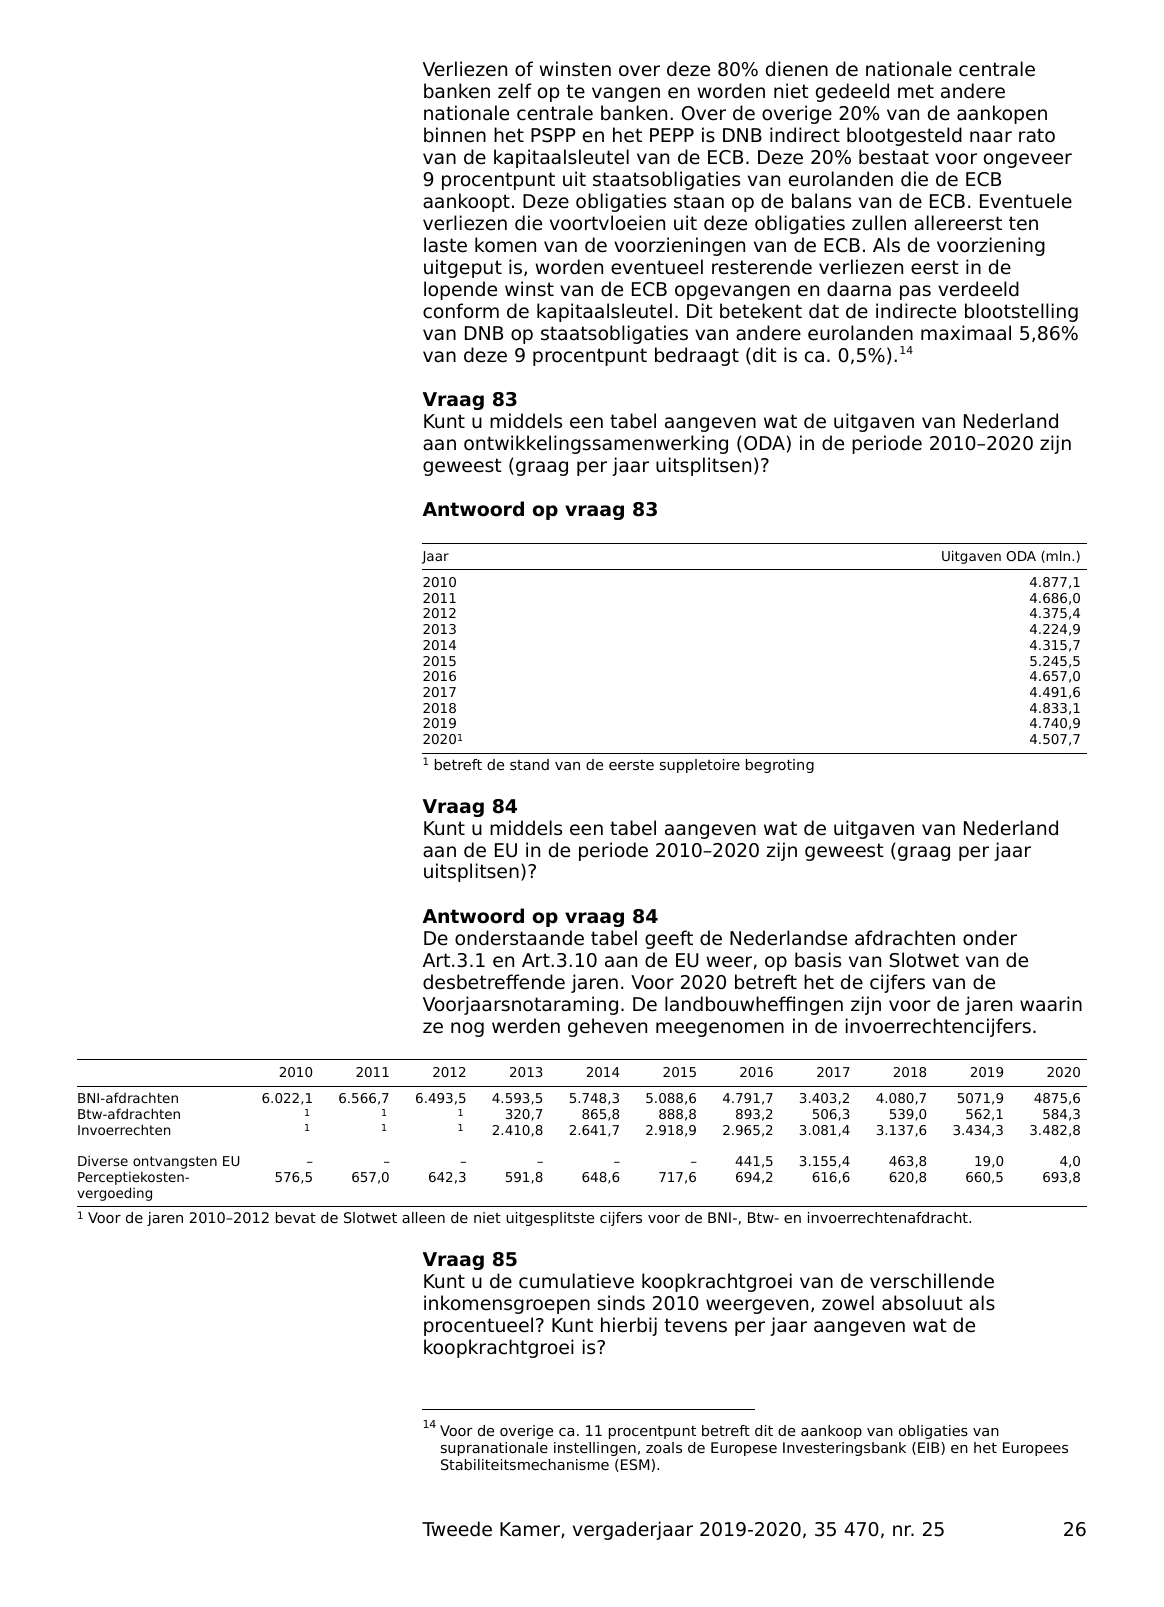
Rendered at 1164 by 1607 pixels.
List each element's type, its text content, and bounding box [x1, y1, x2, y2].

table_header 2020 [1010, 1060, 1087, 1086]
table_cell – [626, 1154, 703, 1170]
table_cell 6.566,7 [319, 1087, 396, 1107]
table_cell 4.686,0 [555, 591, 1087, 606]
table_cell 4.315,7 [555, 638, 1087, 653]
table_cell [856, 1139, 933, 1154]
table_cell 888,8 [626, 1107, 703, 1123]
table_cell – [473, 1154, 549, 1170]
text Kunt u middels een tabel aangeven wat de uitgaven van Nederland aan de EU in de periode 2010–2020 zijn geweest (graag per jaar uitsplitsen)? [422, 817, 1087, 883]
table_header 2010 [242, 1060, 319, 1086]
table_cell 3.434,3 [933, 1123, 1010, 1138]
table_cell 20201 [422, 732, 555, 752]
table_cell 717,6 [626, 1170, 703, 1206]
table_cell [396, 1139, 472, 1154]
table_cell 4.491,6 [555, 685, 1087, 701]
table_cell 2011 [422, 591, 555, 606]
table_cell 4.791,7 [703, 1087, 779, 1107]
table_cell 4.833,1 [555, 701, 1087, 716]
table_cell [780, 1139, 856, 1154]
table_cell 2018 [422, 701, 555, 716]
table_cell [1010, 1139, 1087, 1154]
table_cell 6.493,5 [396, 1087, 472, 1107]
table_cell 4,0 [1010, 1154, 1087, 1170]
table_cell 893,2 [703, 1107, 779, 1123]
text Verliezen of winsten over deze 80% dienen de nationale centrale banken zelf op te vangen en worden niet gedeeld met andere nationale centrale banken. Over de overige 20% van de aankopen binnen het PSPP en het PEPP is DNB indirect blootgesteld naar rato van de kapitaalsleutel van de ECB. Deze 20% bestaat voor ongeveer 9 procentpunt uit staatsobligaties van eurolanden die de ECB aankoopt. Deze obligaties staan op de balans van de ECB. Eventuele verliezen die voortvloeien uit deze obligaties zullen allereerst ten laste komen van de voorzieningen van de ECB. Als de voorziening uitgeput is, worden eventueel resterende verliezen eerst in de lopende winst van de ECB opgevangen en daarna pas verdeeld conform de kapitaalsleutel. Dit betekent dat de indirecte blootstelling van DNB op staatsobligaties van andere eurolanden maximaal 5,86% van deze 9 procentpunt bedraagt (dit is ca. 0,5%). [422, 59, 1087, 367]
text Antwoord op vraag 84 [422, 906, 1087, 928]
table_cell 642,3 [396, 1170, 472, 1206]
table_cell 506,3 [780, 1107, 856, 1123]
table_cell 3.482,8 [1010, 1123, 1087, 1138]
table_cell 6.022,1 [242, 1087, 319, 1107]
text De onderstaande tabel geeft de Nederlandse afdrachten onder Art.3.1 en Art.3.10 aan de EU weer, op basis van Slotwet van de desbetreffende jaren. Voor 2020 betreft het de cijfers van de Voorjaarsnotaraming. De landbouwheffingen zijn voor de jaren waarin ze nog werden geheven meegenomen in de invoerrechtencijfers. [422, 928, 1087, 1037]
table_cell 4.593,5 [473, 1087, 549, 1107]
table_cell 576,5 [242, 1170, 319, 1206]
table_cell [703, 1139, 779, 1154]
table_cell 5071,9 [933, 1087, 1010, 1107]
table_header 2012 [396, 1060, 472, 1086]
table_cell 584,3 [1010, 1107, 1087, 1123]
table_cell 4.080,7 [856, 1087, 933, 1107]
table_cell 2017 [422, 685, 555, 701]
table_cell 1 [242, 1123, 319, 1138]
table_cell 2.965,2 [703, 1123, 779, 1138]
table_header 2013 [473, 1060, 549, 1086]
table_cell Btw-afdrachten [77, 1107, 242, 1123]
table_cell 19,0 [933, 1154, 1010, 1170]
table_cell 441,5 [703, 1154, 779, 1170]
text Vraag 84 [422, 796, 1087, 817]
table_cell 2.641,7 [549, 1123, 626, 1138]
table_cell 463,8 [856, 1154, 933, 1170]
table_cell 2015 [422, 654, 555, 669]
table_cell 5.088,6 [626, 1087, 703, 1107]
table_cell 1 [396, 1123, 472, 1138]
table_cell 2.410,8 [473, 1123, 549, 1138]
table_cell 694,2 [703, 1170, 779, 1206]
table_header Jaar [422, 544, 555, 569]
table_cell 3.137,6 [856, 1123, 933, 1138]
table_cell 2012 [422, 606, 555, 622]
table_cell 4.375,4 [555, 606, 1087, 622]
table_cell 539,0 [856, 1107, 933, 1123]
table_cell [319, 1139, 396, 1154]
table_cell 320,7 [473, 1107, 549, 1123]
table_cell 2.918,9 [626, 1123, 703, 1138]
table_header 2011 [319, 1060, 396, 1086]
table_cell 4.507,7 [555, 732, 1087, 752]
table_header 2015 [626, 1060, 703, 1086]
table_header 2016 [703, 1060, 779, 1086]
table_cell 4.657,0 [555, 669, 1087, 685]
table_header 2017 [780, 1060, 856, 1086]
text Vraag 83 [422, 389, 1087, 411]
table_cell 5.245,5 [555, 654, 1087, 669]
table_cell – [242, 1154, 319, 1170]
text Kunt u middels een tabel aangeven wat de uitgaven van Nederland aan ontwikkelingssamenwerking (ODA) in de periode 2010–2020 zijn geweest (graag per jaar uitsplitsen)? [422, 411, 1087, 477]
table_header Uitgaven ODA (mln.) [555, 544, 1087, 569]
table_cell 1 [319, 1107, 396, 1123]
table_cell 4.740,9 [555, 716, 1087, 732]
table_cell 2019 [422, 716, 555, 732]
table_cell 562,1 [933, 1107, 1010, 1123]
text Voor de overige ca. 11 procentpunt betreft dit de aankoop van obligaties van supranationale instellingen, zoals de Europese Investeringsbank (EIB) en het Europees Stabiliteitsmechanisme (ESM). [422, 1418, 1087, 1474]
table_cell 657,0 [319, 1170, 396, 1206]
table_cell 4875,6 [1010, 1087, 1087, 1107]
table_cell [549, 1139, 626, 1154]
table_cell 2013 [422, 622, 555, 638]
table_cell 1 Voor de jaren 2010–2012 bevat de Slotwet alleen de niet uitgesplitste cijfers voor de BNI-, Btw- en invoerrechtenafdracht. [77, 1207, 1087, 1227]
table_cell 1 [242, 1107, 319, 1123]
table_cell [626, 1139, 703, 1154]
table_cell [242, 1139, 319, 1154]
table_cell 620,8 [856, 1170, 933, 1206]
table_header 2018 [856, 1060, 933, 1086]
table_cell 865,8 [549, 1107, 626, 1123]
text Vraag 85 [422, 1249, 1087, 1271]
table_cell – [396, 1154, 472, 1170]
table_cell 693,8 [1010, 1170, 1087, 1206]
table_cell – [319, 1154, 396, 1170]
table_cell Diverse ontvangsten EU [77, 1154, 242, 1170]
table_cell 4.877,1 [555, 570, 1087, 591]
table_header 2019 [933, 1060, 1010, 1086]
table_cell 5.748,3 [549, 1087, 626, 1107]
table_header 2014 [549, 1060, 626, 1086]
table_cell BNI-afdrachten [77, 1087, 242, 1107]
table_cell 616,6 [780, 1170, 856, 1206]
table_cell 1 betreft de stand van de eerste suppletoire begroting [422, 754, 1087, 773]
table_cell Perceptiekosten-vergoeding [77, 1170, 242, 1206]
table_cell 2010 [422, 570, 555, 591]
table_cell [473, 1139, 549, 1154]
table_cell Invoerrechten [77, 1123, 242, 1138]
table_cell 4.224,9 [555, 622, 1087, 638]
table_header [77, 1060, 242, 1086]
table_cell – [549, 1154, 626, 1170]
table_cell [77, 1139, 242, 1154]
table_cell [933, 1139, 1010, 1154]
table_cell 2014 [422, 638, 555, 653]
table_cell 3.081,4 [780, 1123, 856, 1138]
table_cell 3.155,4 [780, 1154, 856, 1170]
table_cell 648,6 [549, 1170, 626, 1206]
text Antwoord op vraag 83 [422, 499, 1087, 521]
table_cell 3.403,2 [780, 1087, 856, 1107]
table_cell 591,8 [473, 1170, 549, 1206]
table_cell 1 [396, 1107, 472, 1123]
text Kunt u de cumulatieve koopkrachtgroei van de verschillende inkomensgroepen sinds 2010 weergeven, zowel absoluut als procentueel? Kunt hierbij tevens per jaar aangeven wat de koopkrachtgroei is? [422, 1271, 1087, 1359]
table_cell 2016 [422, 669, 555, 685]
table_cell 1 [319, 1123, 396, 1138]
table_cell 660,5 [933, 1170, 1010, 1206]
